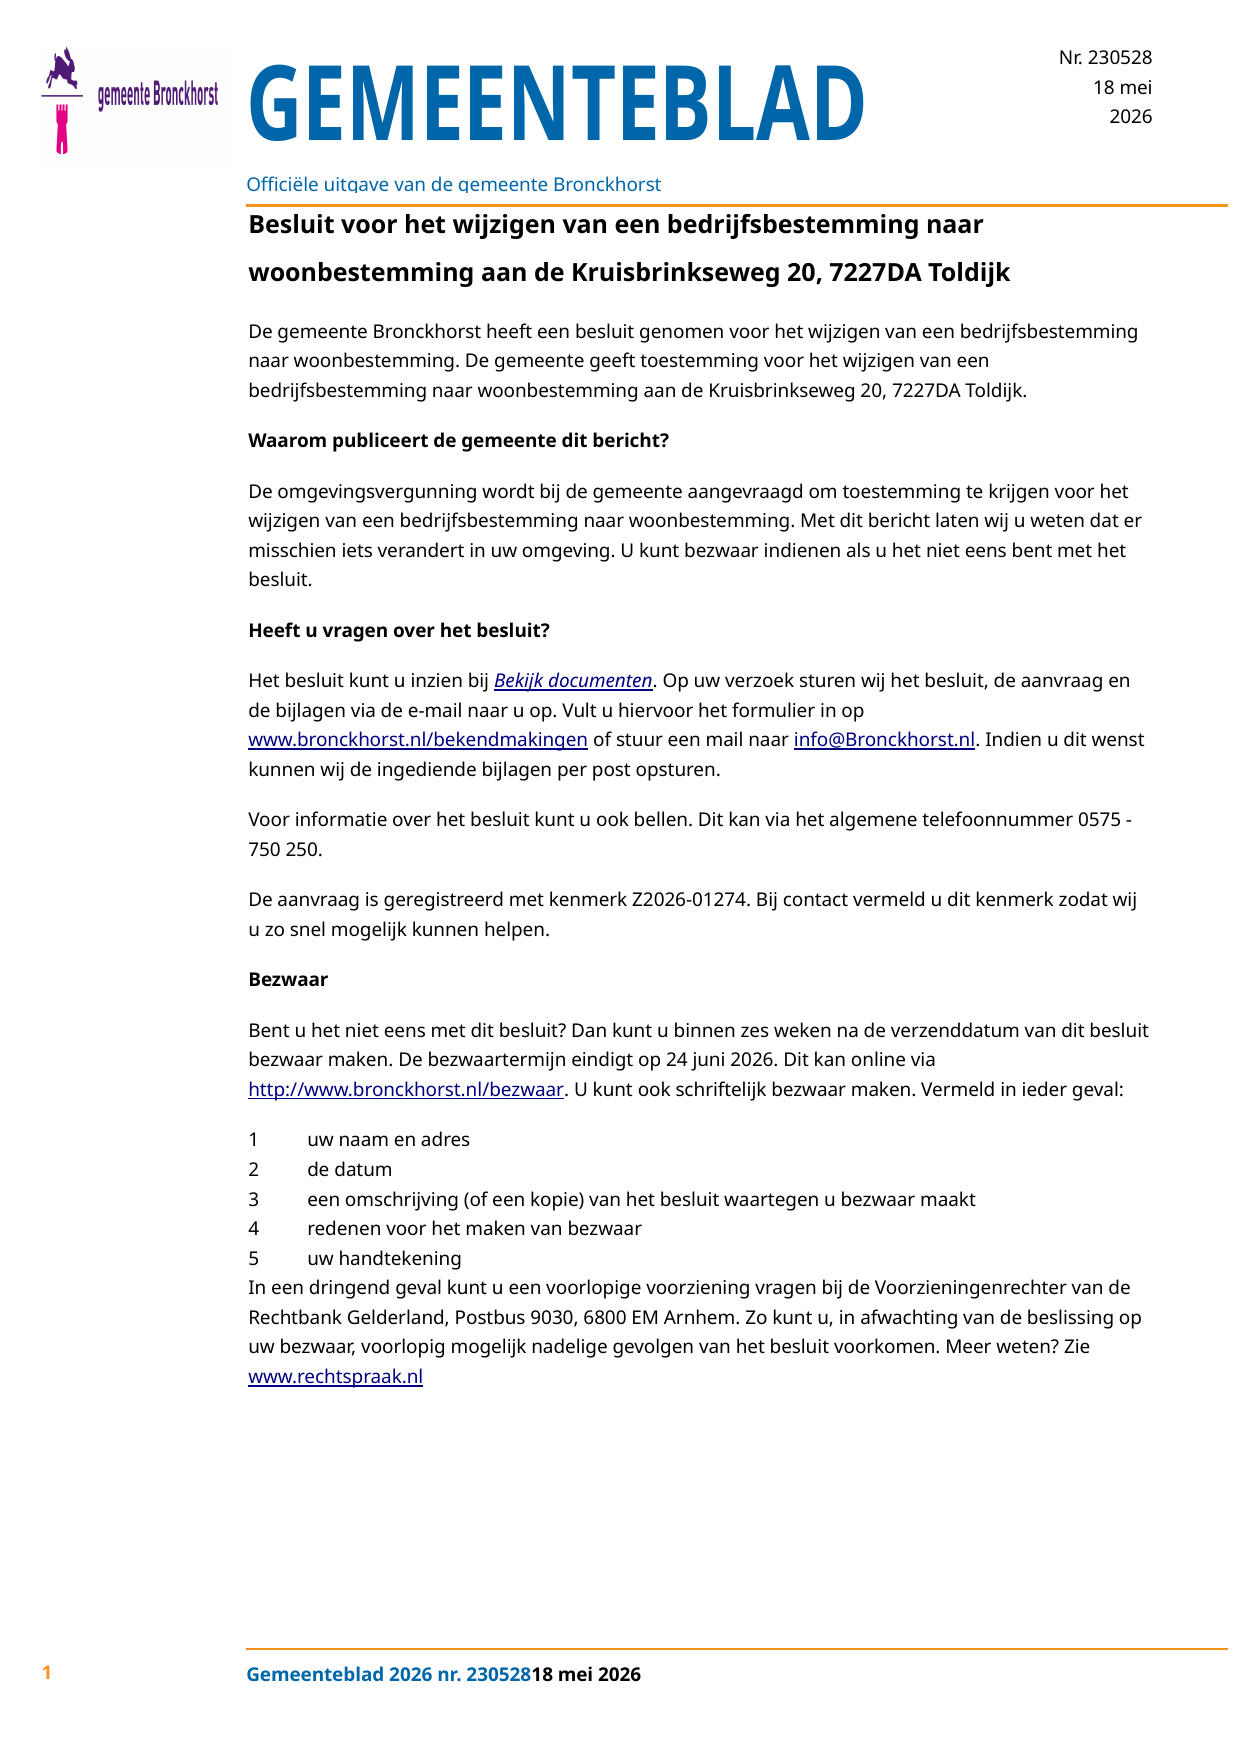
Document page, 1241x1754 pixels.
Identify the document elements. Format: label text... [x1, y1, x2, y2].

text De gemeente Bronckhorst heeft een besluit genomen voor het wijzigen van een bedrijfsbestemming naar woonbestemming. De gemeente geeft toestemming voor het wijzigen van een bedrijfsbestemming naar woonbestemming aan de Kruisbrinkseweg 20, 7227DA Toldijk. [248, 318, 1152, 403]
text De aanvraag is geregistreerd met kenmerk Z2026-01274. Bij contact vermeld u dit kenmerk zodat wij u zo snel mogelijk kunnen helpen. [248, 887, 1152, 942]
text De omgevingsvergunning wordt bij de gemeente aangevraagd om toestemming te krijgen voor het wijzigen van een bedrijfsbestemming naar woonbestemming. Met dit bericht laten wij u weten dat er misschien iets verandert in uw omgeving. U kunt bezwaar indienen als u het niet eens bent met het besluit. [248, 478, 1152, 592]
text Heeft u vragen over het besluit? [248, 617, 1152, 643]
text Bezwaar [248, 967, 1152, 992]
text Bent u het niet eens met dit besluit? Dan kunt u binnen zes weken na de verzenddatum van dit besluit bezwaar maken. De bezwaartermijn eindigt op 24 juni 2026. Dit kan online via http://www.bronckhorst.nl/bezwaar. U kunt ook schriftelijk bezwaar maken. Vermeld in ieder geval: [248, 1017, 1152, 1102]
list uw handtekening [248, 1245, 1152, 1271]
text Voor informatie over het besluit kunt u ook bellen. Dit kan via het algemene telefoonnummer 0575 - 750 250. [248, 807, 1152, 862]
list uw naam en adres [248, 1127, 1152, 1152]
text In een dringend geval kunt u een voorlopige voorziening vragen bij de Voorzieningenrechter van de Rechtbank Gelderland, Postbus 9030, 6800 EM Arnhem. Zo kunt u, in afwachting van de beslissing op uw bezwaar, voorlopig mogelijk nadelige gevolgen van het besluit voorkomen. Meer weten? Zie www.rechtspraak.nl [248, 1274, 1152, 1389]
list een omschrijving (of een kopie) van het besluit waartegen u bezwaar maakt [248, 1186, 1152, 1212]
picture [41, 47, 231, 172]
text Besluit voor het wijzigen van een bedrijfsbestemming naar woonbestemming aan de Kruisbrinkseweg 20, 7227DA Toldijk [248, 207, 1152, 288]
list de datum [248, 1156, 1152, 1182]
text Het besluit kunt u inzien bij Bekijk documenten. Op uw verzoek sturen wij het besluit, de aanvraag en de bijlagen via de e-mail naar u op. Vult u hiervoor het formulier in op www.bronckhorst.nl/bekendmakingen of stuur een mail naar info@Bronckhorst.nl. Indien u dit wenst kunnen wij de ingediende bijlagen per post opsturen. [248, 667, 1152, 782]
text Waarom publiceert de gemeente dit bericht? [248, 427, 1152, 453]
list redenen voor het maken van bezwaar [248, 1215, 1152, 1241]
